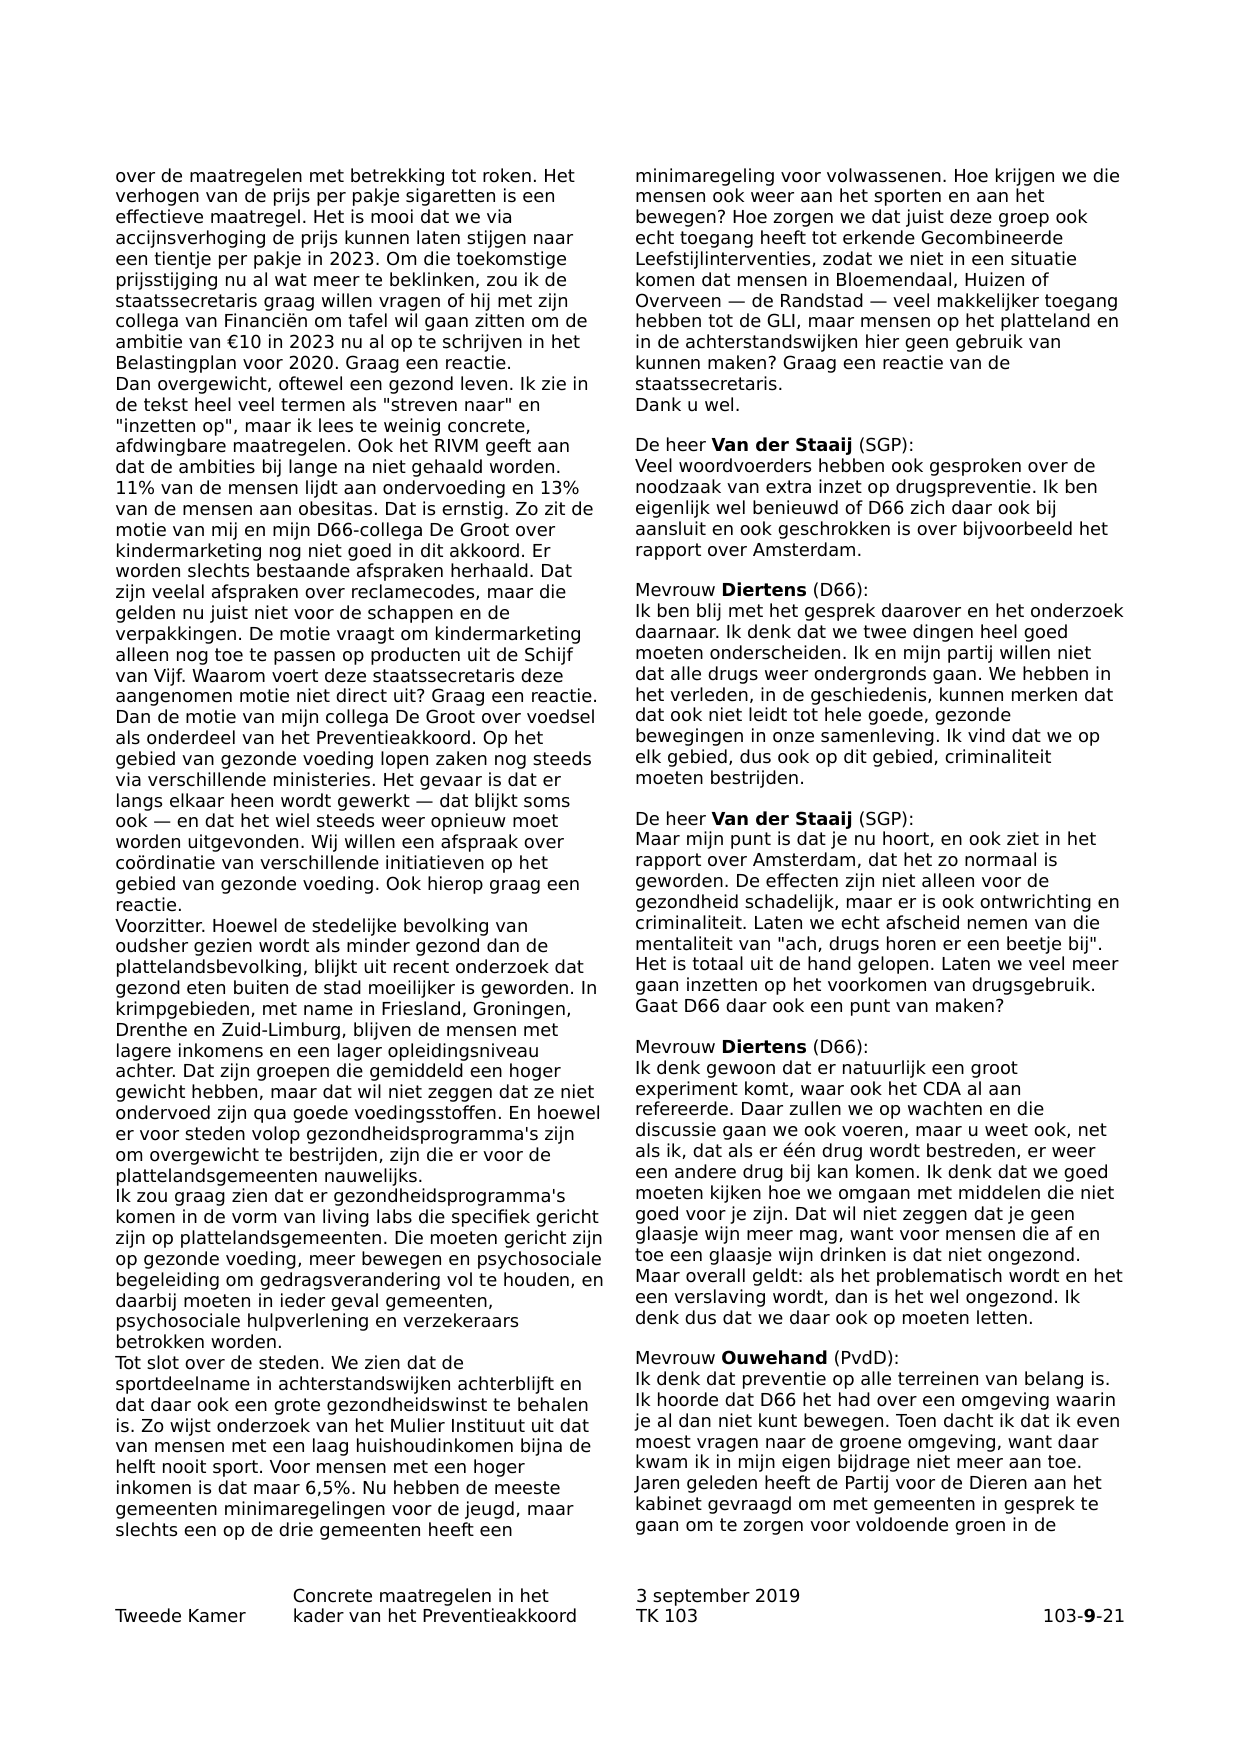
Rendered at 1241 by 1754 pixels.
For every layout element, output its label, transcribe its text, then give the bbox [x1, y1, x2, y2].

text Ik ben blij met het gesprek daarover en het onderzoek daarnaar. Ik denk dat we twee dingen heel goed moeten onderscheiden. Ik en mijn partij willen niet dat alle drugs weer ondergronds gaan. We hebben in het verleden, in de geschiedenis, kunnen merken dat dat ook niet leidt tot hele goede, gezonde bewegingen in onze samenleving. Ik vind dat we op elk gebied, dus ook op dit gebied, criminaliteit moeten bestrijden. [635, 601, 1125, 788]
text Voorzitter. Hoewel de stedelijke bevolking van oudsher gezien wordt als minder gezond dan de plattelandsbevolking, blijkt uit recent onderzoek dat gezond eten buiten de stad moeilijker is geworden. In krimpgebieden, met name in Friesland, Groningen, Drenthe en Zuid-Limburg, blijven de mensen met lagere inkomens en een lager opleidingsniveau achter. Dat zijn groepen die gemiddeld een hoger gewicht hebben, maar dat wil niet zeggen dat ze niet ondervoed zijn qua goede voedingsstoffen. En hoewel er voor steden volop gezondheidsprogramma's zijn om overgewicht te bestrijden, zijn die er voor de plattelandsgemeenten nauwelijks. [115, 915, 605, 1186]
text Tot slot over de steden. We zien dat de sportdeelname in achterstandswijken achterblijft en dat daar ook een grote gezondheidswinst te behalen is. Zo wijst onderzoek van het Mulier Instituut uit dat van mensen met een laag huishoudinkomen bijna de helft nooit sport. Voor mensen met een hoger inkomen is dat maar 6,5%. Nu hebben de meeste gemeenten minimaregelingen voor de jeugd, maar slechts een op de drie gemeenten heeft een [115, 1353, 605, 1540]
text over de maatregelen met betrekking tot roken. Het verhogen van de prijs per pakje sigaretten is een effectieve maatregel. Het is mooi dat we via accijnsverhoging de prijs kunnen laten stijgen naar een tientje per pakje in 2023. Om die toekomstige prijsstijging nu al wat meer te beklinken, zou ik de staatssecretaris graag willen vragen of hij met zijn collega van Financiën om tafel wil gaan zitten om de ambitie van €10 in 2023 nu al op te schrijven in het Belastingplan voor 2020. Graag een reactie. [115, 165, 605, 374]
text Maar mijn punt is dat je nu hoort, en ook ziet in het rapport over Amsterdam, dat het zo normaal is geworden. De effecten zijn niet alleen voor de gezondheid schadelijk, maar er is ook ontwrichting en criminaliteit. Laten we echt afscheid nemen van die mentaliteit van "ach, drugs horen er een beetje bij". Het is totaal uit de hand gelopen. Laten we veel meer gaan inzetten op het voorkomen van drugsgebruik. Gaat D66 daar ook een punt van maken? [635, 829, 1125, 1017]
text Dank u wel. [635, 394, 1125, 415]
text Mevrouw Diertens (D66): [635, 1037, 1125, 1057]
text De heer Van der Staaij (SGP): [635, 808, 1125, 829]
text Ik denk dat preventie op alle terreinen van belang is. Ik hoorde dat D66 het had over een omgeving waarin je al dan niet kunt bewegen. Toen dacht ik dat ik even moest vragen naar de groene omgeving, want daar kwam ik in mijn eigen bijdrage niet meer aan toe. Jaren geleden heeft de Partij voor de Dieren aan het kabinet gevraagd om met gemeenten in gesprek te gaan om te zorgen voor voldoende groen in de [635, 1369, 1125, 1536]
text minimaregeling voor volwassenen. Hoe krijgen we die mensen ook weer aan het sporten en aan het bewegen? Hoe zorgen we dat juist deze groep ook echt toegang heeft tot erkende Gecombineerde Leefstijlinterventies, zodat we niet in een situatie komen dat mensen in Bloemendaal, Huizen of Overveen — de Randstad — veel makkelijker toegang hebben tot de GLI, maar mensen op het platteland en in de achterstandswijken hier geen gebruik van kunnen maken? Graag een reactie van de staatssecretaris. [635, 165, 1125, 394]
text Mevrouw Ouwehand (PvdD): [635, 1348, 1125, 1369]
text Dan overgewicht, oftewel een gezond leven. Ik zie in de tekst heel veel termen als "streven naar" en "inzetten op", maar ik lees te weinig concrete, afdwingbare maatregelen. Ook het RIVM geeft aan dat de ambities bij lange na niet gehaald worden. 11% van de mensen lijdt aan ondervoeding en 13% van de mensen aan obesitas. Dat is ernstig. Zo zit de motie van mij en mijn D66-collega De Groot over kindermarketing nog niet goed in dit akkoord. Er worden slechts bestaande afspraken herhaald. Dat zijn veelal afspraken over reclamecodes, maar die gelden nu juist niet voor de schappen en de verpakkingen. De motie vraagt om kindermarketing alleen nog toe te passen op producten uit de Schijf van Vijf. Waarom voert deze staatssecretaris deze aangenomen motie niet direct uit? Graag een reactie. [115, 374, 605, 707]
text Mevrouw Diertens (D66): [635, 580, 1125, 601]
text Dan de motie van mijn collega De Groot over voedsel als onderdeel van het Preventieakkoord. Op het gebied van gezonde voeding lopen zaken nog steeds via verschillende ministeries. Het gevaar is dat er langs elkaar heen wordt gewerkt — dat blijkt soms ook — en dat het wiel steeds weer opnieuw moet worden uitgevonden. Wij willen een afspraak over coördinatie van verschillende initiatieven op het gebied van gezonde voeding. Ook hierop graag een reactie. [115, 707, 605, 915]
text De heer Van der Staaij (SGP): [635, 435, 1125, 456]
text Veel woordvoerders hebben ook gesproken over de noodzaak van extra inzet op drugspreventie. Ik ben eigenlijk wel benieuwd of D66 zich daar ook bij aansluit en ook geschrokken is over bijvoorbeeld het rapport over Amsterdam. [635, 456, 1125, 560]
text Ik zou graag zien dat er gezondheidsprogramma's komen in de vorm van living labs die specifiek gericht zijn op plattelandsgemeenten. Die moeten gericht zijn op gezonde voeding, meer bewegen en psychosociale begeleiding om gedragsverandering vol te houden, en daarbij moeten in ieder geval gemeenten, psychosociale hulpverlening en verzekeraars betrokken worden. [115, 1186, 605, 1353]
text Ik denk gewoon dat er natuurlijk een groot experiment komt, waar ook het CDA al aan refereerde. Daar zullen we op wachten en die discussie gaan we ook voeren, maar u weet ook, net als ik, dat als er één drug wordt bestreden, er weer een andere drug bij kan komen. Ik denk dat we goed moeten kijken hoe we omgaan met middelen die niet goed voor je zijn. Dat wil niet zeggen dat je geen glaasje wijn meer mag, want voor mensen die af en toe een glaasje wijn drinken is dat niet ongezond. Maar overall geldt: als het problematisch wordt en het een verslaving wordt, dan is het wel ongezond. Ik denk dus dat we daar ook op moeten letten. [635, 1057, 1125, 1328]
